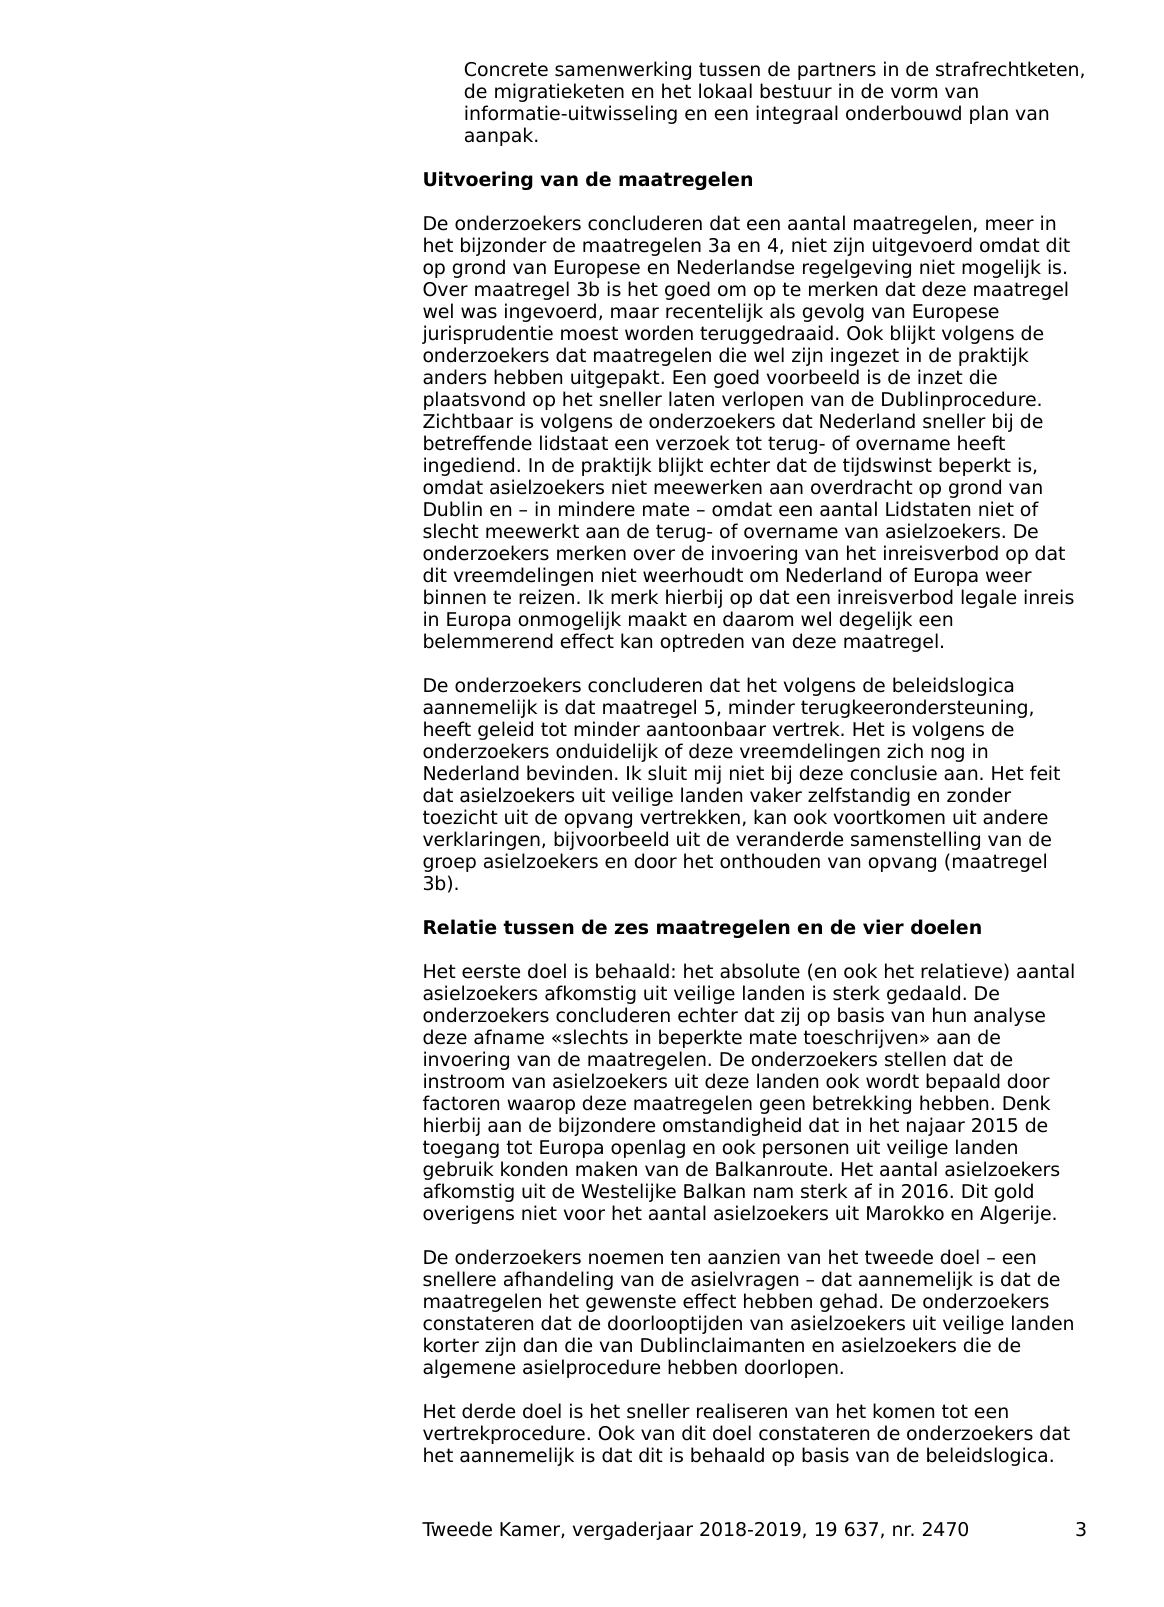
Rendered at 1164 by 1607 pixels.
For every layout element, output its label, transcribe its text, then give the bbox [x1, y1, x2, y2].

subtitle Uitvoering van de maatregelen [422, 169, 1087, 191]
text De onderzoekers concluderen dat het volgens de beleidslogica aannemelijk is dat maatregel 5, minder terugkeerondersteuning, heeft geleid tot minder aantoonbaar vertrek. Het is volgens de onderzoekers onduidelijk of deze vreemdelingen zich nog in Nederland bevinden. Ik sluit mij niet bij deze conclusie aan. Het feit dat asielzoekers uit veilige landen vaker zelfstandig en zonder toezicht uit de opvang vertrekken, kan ook voortkomen uit andere verklaringen, bijvoorbeeld uit de veranderde samenstelling van de groep asielzoekers en door het onthouden van opvang (maatregel 3b). [422, 675, 1087, 895]
text Het derde doel is het sneller realiseren van het komen tot een vertrekprocedure. Ook van dit doel constateren de onderzoekers dat het aannemelijk is dat dit is behaald op basis van de beleidslogica. [422, 1401, 1087, 1467]
text De onderzoekers concluderen dat een aantal maatregelen, meer in het bijzonder de maatregelen 3a en 4, niet zijn uitgevoerd omdat dit op grond van Europese en Nederlandse regelgeving niet mogelijk is. Over maatregel 3b is het goed om op te merken dat deze maatregel wel was ingevoerd, maar recentelijk als gevolg van Europese jurisprudentie moest worden teruggedraaid. Ook blijkt volgens de onderzoekers dat maatregelen die wel zijn ingezet in de praktijk anders hebben uitgepakt. Een goed voorbeeld is de inzet die plaatsvond op het sneller laten verlopen van de Dublinprocedure. Zichtbaar is volgens de onderzoekers dat Nederland sneller bij de betreffende lidstaat een verzoek tot terug- of overname heeft ingediend. In de praktijk blijkt echter dat de tijdswinst beperkt is, omdat asielzoekers niet meewerken aan overdracht op grond van Dublin en – in mindere mate – omdat een aantal Lidstaten niet of slecht meewerkt aan de terug- of overname van asielzoekers. De onderzoekers merken over de invoering van het inreisverbod op dat dit vreemdelingen niet weerhoudt om Nederland of Europa weer binnen te reizen. Ik merk hierbij op dat een inreisverbod legale inreis in Europa onmogelijk maakt en daarom wel degelijk een belemmerend effect kan optreden van deze maatregel. [422, 213, 1087, 653]
text Concrete samenwerking tussen de partners in de strafrechtketen, de migratieketen en het lokaal bestuur in de vorm van informatie-uitwisseling en een integraal onderbouwd plan van aanpak. [464, 59, 1087, 147]
text De onderzoekers noemen ten aanzien van het tweede doel – een snellere afhandeling van de asielvragen – dat aannemelijk is dat de maatregelen het gewenste effect hebben gehad. De onderzoekers constateren dat de doorlooptijden van asielzoekers uit veilige landen korter zijn dan die van Dublinclaimanten en asielzoekers die de algemene asielprocedure hebben doorlopen. [422, 1247, 1087, 1379]
subtitle Relatie tussen de zes maatregelen en de vier doelen [422, 917, 1087, 939]
text Het eerste doel is behaald: het absolute (en ook het relatieve) aantal asielzoekers afkomstig uit veilige landen is sterk gedaald. De onderzoekers concluderen echter dat zij op basis van hun analyse deze afname «slechts in beperkte mate toeschrijven» aan de invoering van de maatregelen. De onderzoekers stellen dat de instroom van asielzoekers uit deze landen ook wordt bepaald door factoren waarop deze maatregelen geen betrekking hebben. Denk hierbij aan de bijzondere omstandigheid dat in het najaar 2015 de toegang tot Europa openlag en ook personen uit veilige landen gebruik konden maken van de Balkanroute. Het aantal asielzoekers afkomstig uit de Westelijke Balkan nam sterk af in 2016. Dit gold overigens niet voor het aantal asielzoekers uit Marokko en Algerije. [422, 961, 1087, 1225]
